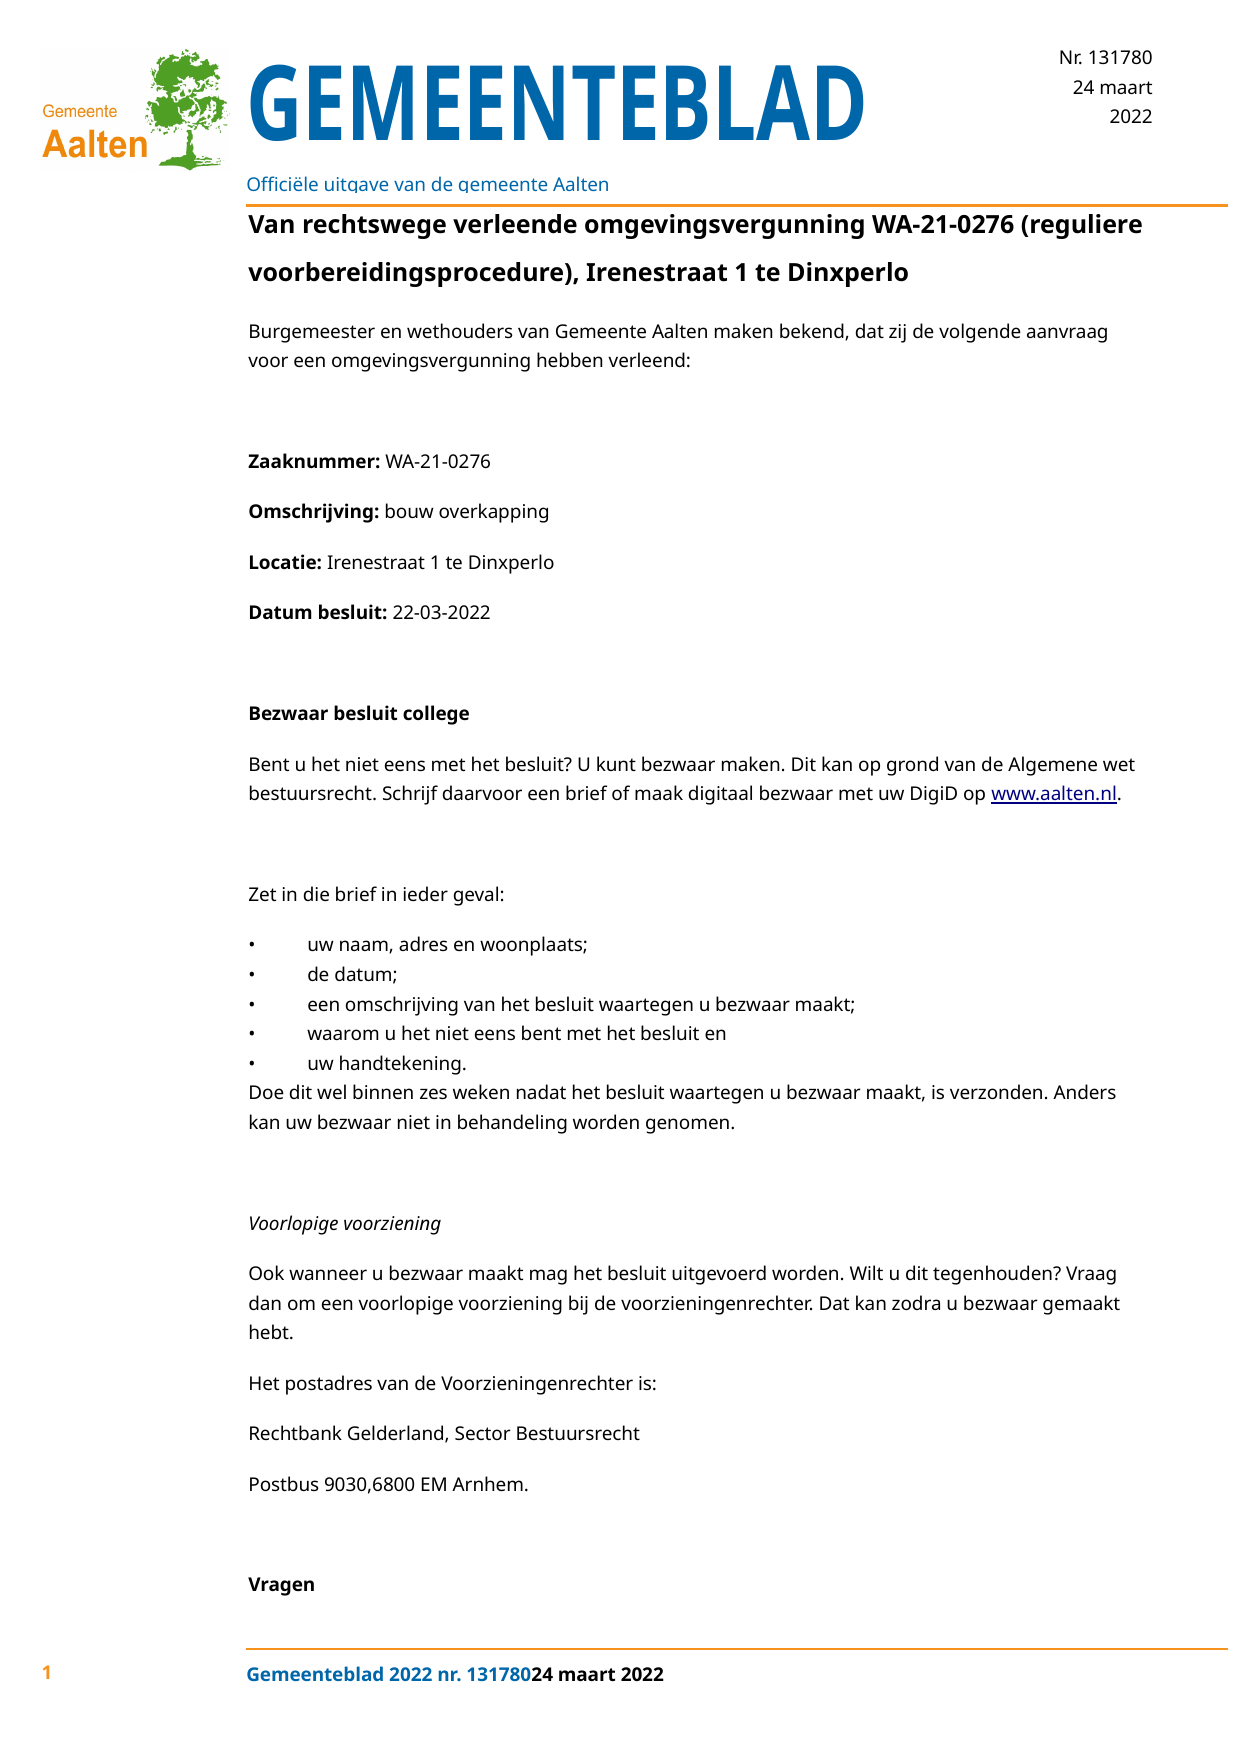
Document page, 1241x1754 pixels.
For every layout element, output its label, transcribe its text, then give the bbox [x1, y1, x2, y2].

list uw handtekening. [248, 1050, 1152, 1076]
text Bent u het niet eens met het besluit? U kunt bezwaar maken. Dit kan op grond van de Algemene wet bestuursrecht. Schrijf daarvoor een brief of maak digitaal bezwaar met uw DigiD op www.aalten.nl. [248, 751, 1152, 806]
text Omschrijving: bouw overkapping [248, 499, 1152, 524]
list de datum; [248, 961, 1152, 987]
text Zet in die brief in ieder geval: [248, 881, 1152, 907]
text Voorlopige voorziening [248, 1210, 1152, 1236]
text Bezwaar besluit college [248, 700, 1152, 726]
list een omschrijving van het besluit waartegen u bezwaar maakt; [248, 991, 1152, 1017]
text Postbus 9030,6800 EM Arnhem. [248, 1471, 1152, 1497]
text Rechtbank Gelderland, Sector Bestuursrecht [248, 1420, 1152, 1446]
picture [41, 47, 231, 172]
text Ook wanneer u bezwaar maakt mag het besluit uitgevoerd worden. Wilt u dit tegenhouden? Vraag dan om een voorlopige voorziening bij de voorzieningenrechter. Dat kan zodra u bezwaar gemaakt hebt. [248, 1260, 1152, 1345]
text Burgemeester en wethouders van Gemeente Aalten maken bekend, dat zij de volgende aanvraag voor een omgevingsvergunning hebben verleend: [248, 318, 1152, 373]
text Vragen [248, 1572, 1152, 1597]
list waarom u het niet eens bent met het besluit en [248, 1020, 1152, 1046]
text Doe dit wel binnen zes weken nadat het besluit waartegen u bezwaar maakt, is verzonden. Anders kan uw bezwaar niet in behandeling worden genomen. [248, 1079, 1152, 1135]
text Van rechtswege verleende omgevingsvergunning WA-21-0276 (reguliere voorbereidingsprocedure), Irenestraat 1 te Dinxperlo [248, 207, 1152, 288]
list uw naam, adres en woonplaats; [248, 932, 1152, 957]
text Datum besluit: 22-03-2022 [248, 599, 1152, 625]
text Zaaknummer: WA-21-0276 [248, 448, 1152, 474]
text Locatie: Irenestraat 1 te Dinxperlo [248, 549, 1152, 575]
text Het postadres van de Voorzieningenrechter is: [248, 1370, 1152, 1396]
